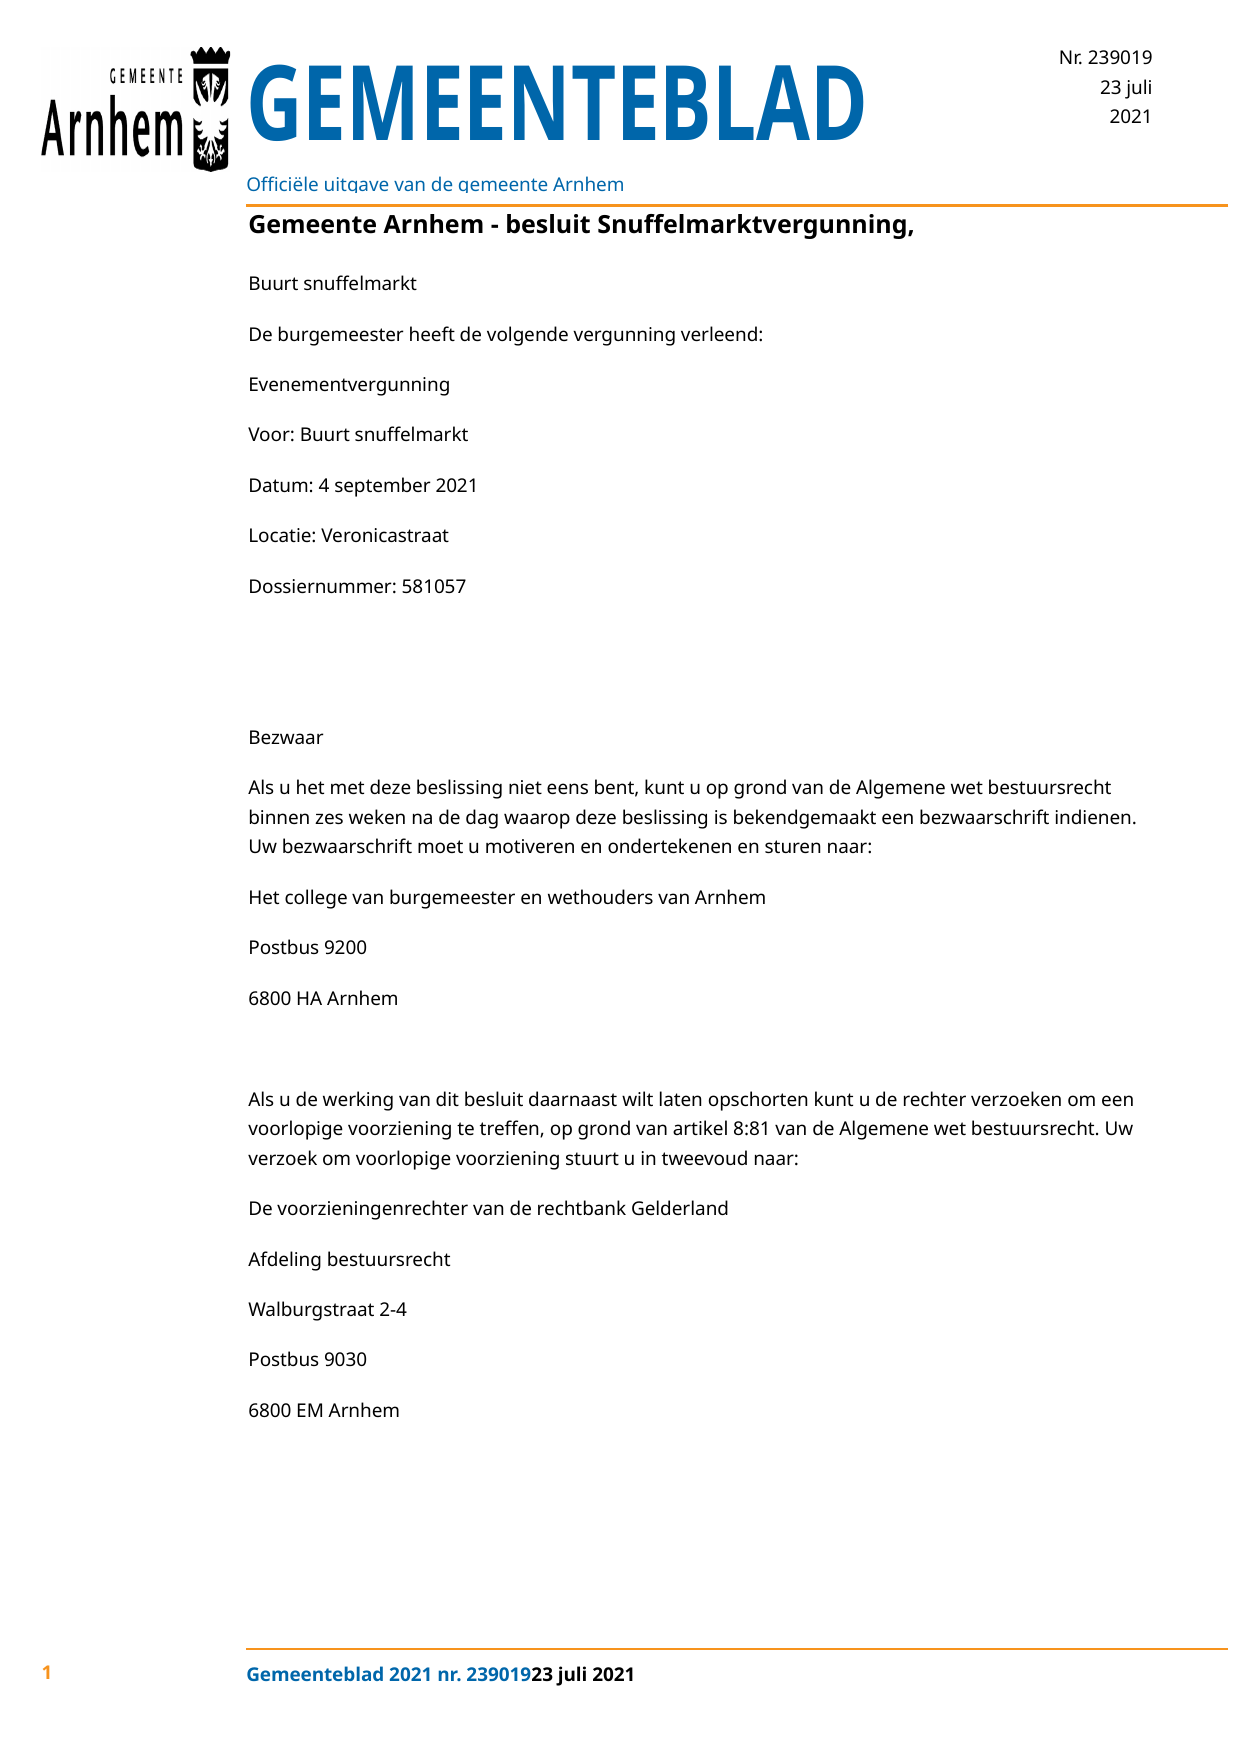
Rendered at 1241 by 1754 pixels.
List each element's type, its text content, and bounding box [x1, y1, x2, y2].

text Afdeling bestuursrecht [248, 1246, 1152, 1271]
text Dossiernummer: 581057 [248, 573, 1152, 598]
text Evenementvergunning [248, 371, 1152, 397]
text Als u het met deze beslissing niet eens bent, kunt u op grond van de Algemene wet bestuursrecht binnen zes weken na de dag waarop deze beslissing is bekendgemaakt een bezwaarschrift indienen. Uw bezwaarschrift moet u motiveren en ondertekenen en sturen naar: [248, 774, 1152, 859]
text De burgemeester heeft de volgende vergunning verleend: [248, 321, 1152, 346]
text Postbus 9030 [248, 1347, 1152, 1372]
text Als u de werking van dit besluit daarnaast wilt laten opschorten kunt u de rechter verzoeken om een voorlopige voorziening te treffen, op grond van artikel 8:81 van de Algemene wet bestuursrecht. Uw verzoek om voorlopige voorziening stuurt u in tweevoud naar: [248, 1086, 1152, 1171]
text Datum: 4 september 2021 [248, 472, 1152, 498]
text Het college van burgemeester en wethouders van Arnhem [248, 884, 1152, 910]
text 6800 HA Arnhem [248, 985, 1152, 1011]
text Walburgstraat 2-4 [248, 1296, 1152, 1322]
text Bezwaar [248, 724, 1152, 750]
picture [41, 47, 231, 172]
text De voorzieningenrechter van de rechtbank Gelderland [248, 1195, 1152, 1221]
text 6800 EM Arnhem [248, 1397, 1152, 1423]
text Postbus 9200 [248, 934, 1152, 960]
text Gemeente Arnhem - besluit Snuffelmarktvergunning, [248, 207, 1152, 241]
text Locatie: Veronicastraat [248, 522, 1152, 548]
text Buurt snuffelmarkt [248, 270, 1152, 296]
text Voor: Buurt snuffelmarkt [248, 422, 1152, 447]
